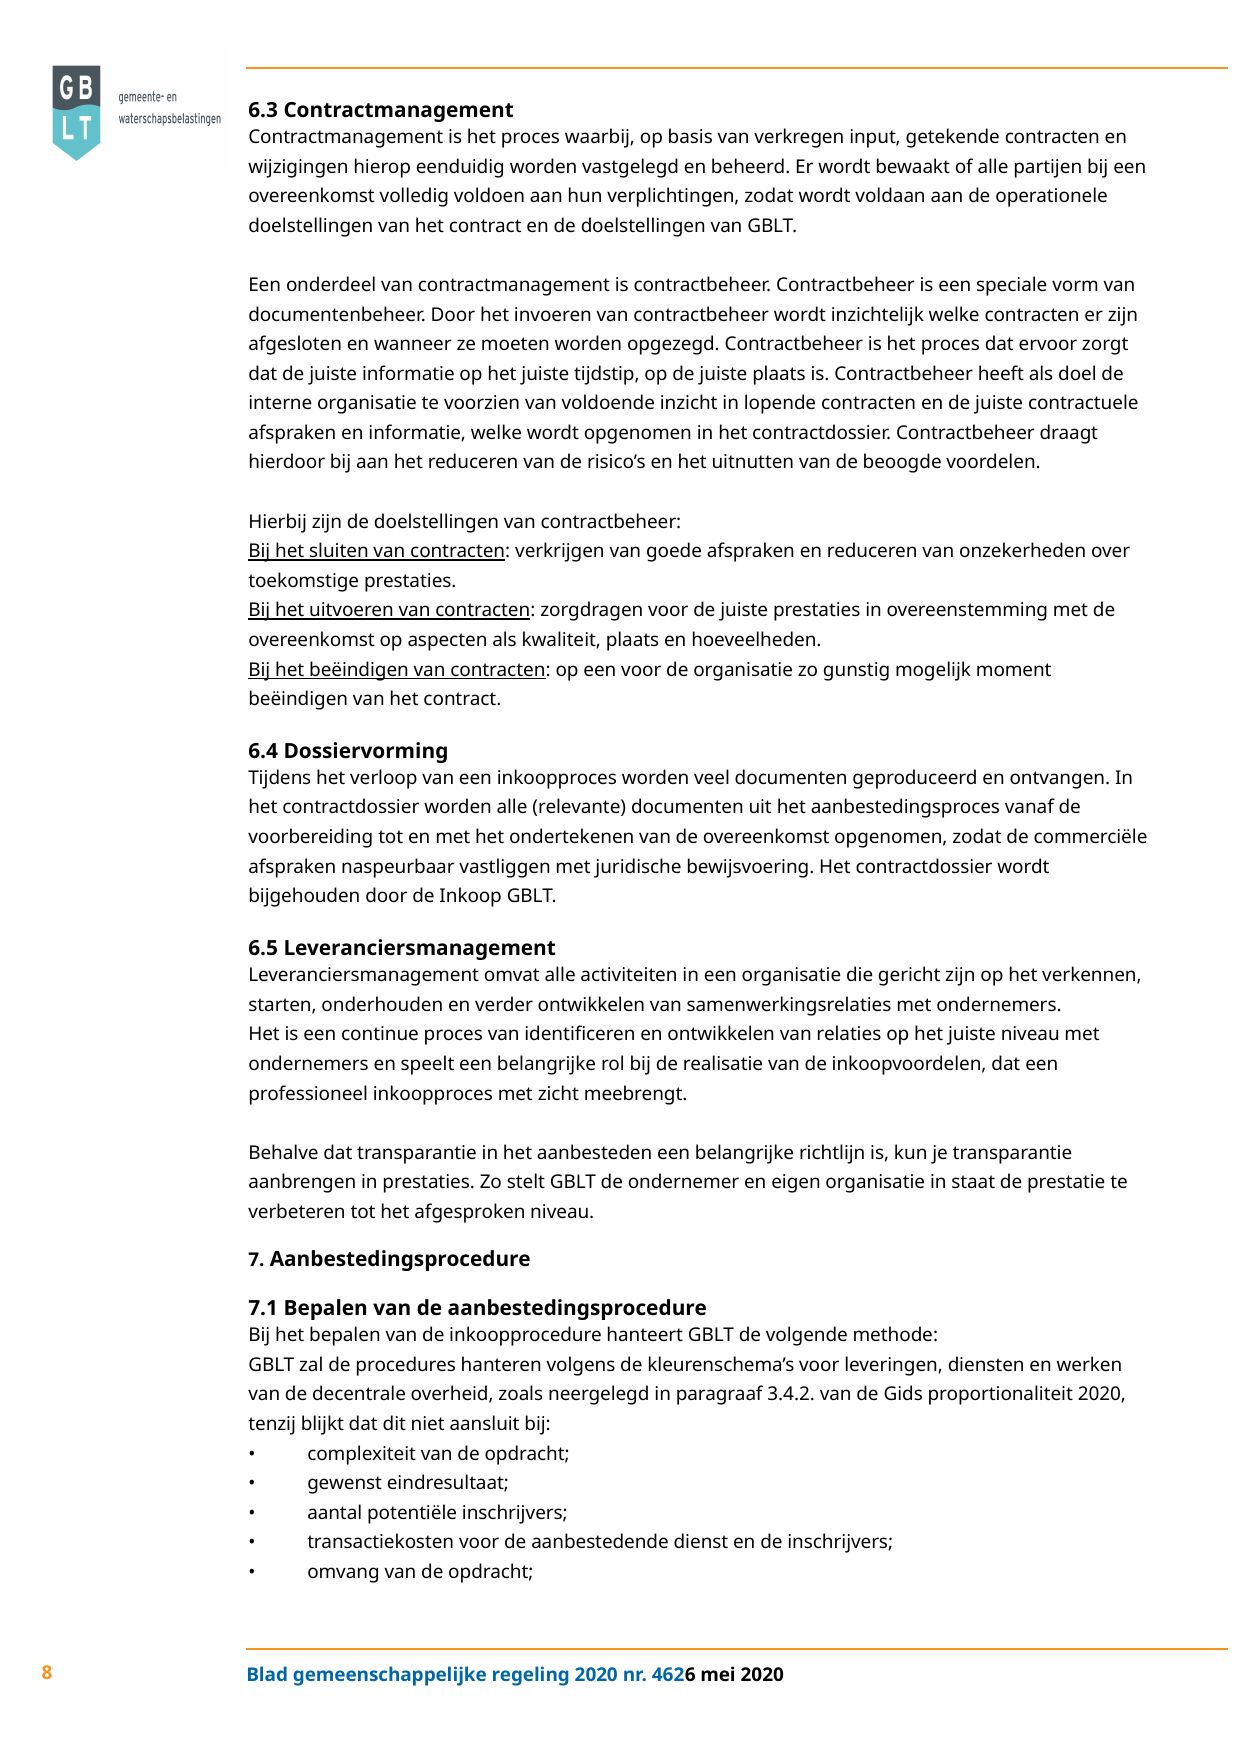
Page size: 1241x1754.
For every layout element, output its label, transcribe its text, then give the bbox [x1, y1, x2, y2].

text 7. Aanbestedingsprocedure [248, 1244, 1152, 1272]
text Leveranciersmanagement omvat alle activiteiten in een organisatie die gericht zijn op het verkennen, starten, onderhouden en verder ontwikkelen van samenwerkingsrelaties met ondernemers. [248, 961, 1152, 1017]
text Bij het bepalen van de inkoopprocedure hanteert GBLT de volgende methode: [248, 1321, 1152, 1347]
list complexiteit van de opdracht; [248, 1440, 1152, 1465]
list aantal potentiële inschrijvers; [248, 1499, 1152, 1524]
text 6.5 Leveranciersmanagement [248, 933, 1152, 961]
text Het is een continue proces van identificeren en ontwikkelen van relaties op het juiste niveau met ondernemers en speelt een belangrijke rol bij de realisatie van de inkoopvoordelen, dat een professioneel inkoopproces met zicht meebrengt. [248, 1021, 1152, 1105]
text 6.4 Dossiervorming [248, 736, 1152, 764]
text Een onderdeel van contractmanagement is contractbeheer. Contractbeheer is een speciale vorm van documentenbeheer. Door het invoeren van contractbeheer wordt inzichtelijk welke contracten er zijn afgesloten en wanneer ze moeten worden opgezegd. Contractbeheer is het proces dat ervoor zorgt dat de juiste informatie op het juiste tijdstip, op de juiste plaats is. Contractbeheer heeft als doel de interne organisatie te voorzien van voldoende inzicht in lopende contracten en de juiste contractuele afspraken en informatie, welke wordt opgenomen in het contractdossier. Contractbeheer draagt hierdoor bij aan het reduceren van de risico’s en het uitnutten van de beoogde voordelen. [248, 271, 1152, 474]
text Bij het sluiten van contracten: verkrijgen van goede afspraken en reduceren van onzekerheden over toekomstige prestaties. [248, 537, 1152, 593]
text Bij het beëindigen van contracten: op een voor de organisatie zo gunstig mogelijk moment beëindigen van het contract. [248, 656, 1152, 711]
list omvang van de opdracht; [248, 1558, 1152, 1584]
picture [41, 47, 231, 172]
text Tijdens het verloop van een inkoopproces worden veel documenten geproduceerd en ontvangen. In het contractdossier worden alle (relevante) documenten uit het aanbestedingsproces vanaf de voorbereiding tot en met het ondertekenen van de overeenkomst opgenomen, zodat de commerciële afspraken naspeurbaar vastliggen met juridische bewijsvoering. Het contractdossier wordt bijgehouden door de Inkoop GBLT. [248, 764, 1152, 908]
list gewenst eindresultaat; [248, 1469, 1152, 1495]
list transactiekosten voor de aanbestedende dienst en de inschrijvers; [248, 1528, 1152, 1554]
text Hierbij zijn de doelstellingen van contractbeheer: [248, 508, 1152, 533]
text Contractmanagement is het proces waarbij, op basis van verkregen input, getekende contracten en wijzigingen hierop eenduidig worden vastgelegd en beheerd. Er wordt bewaakt of alle partijen bij een overeenkomst volledig voldoen aan hun verplichtingen, zodat wordt voldaan aan de operationele doelstellingen van het contract en de doelstellingen van GBLT. [248, 123, 1152, 238]
text Bij het uitvoeren van contracten: zorgdragen voor de juiste prestaties in overeenstemming met de overeenkomst op aspecten als kwaliteit, plaats en hoeveelheden. [248, 597, 1152, 652]
text GBLT zal de procedures hanteren volgens de kleurenschema’s voor leveringen, diensten en werken van de decentrale overheid, zoals neergelegd in paragraaf 3.4.2. van de Gids proportionaliteit 2020, tenzij blijkt dat dit niet aansluit bij: [248, 1351, 1152, 1436]
text Behalve dat transparantie in het aanbesteden een belangrijke richtlijn is, kun je transparantie aanbrengen in prestaties. Zo stelt GBLT de ondernemer en eigen organisatie in staat de prestatie te verbeteren tot het afgesproken niveau. [248, 1139, 1152, 1224]
text 6.3 Contractmanagement [248, 95, 1152, 123]
text 7.1 Bepalen van de aanbestedingsprocedure [248, 1293, 1152, 1321]
